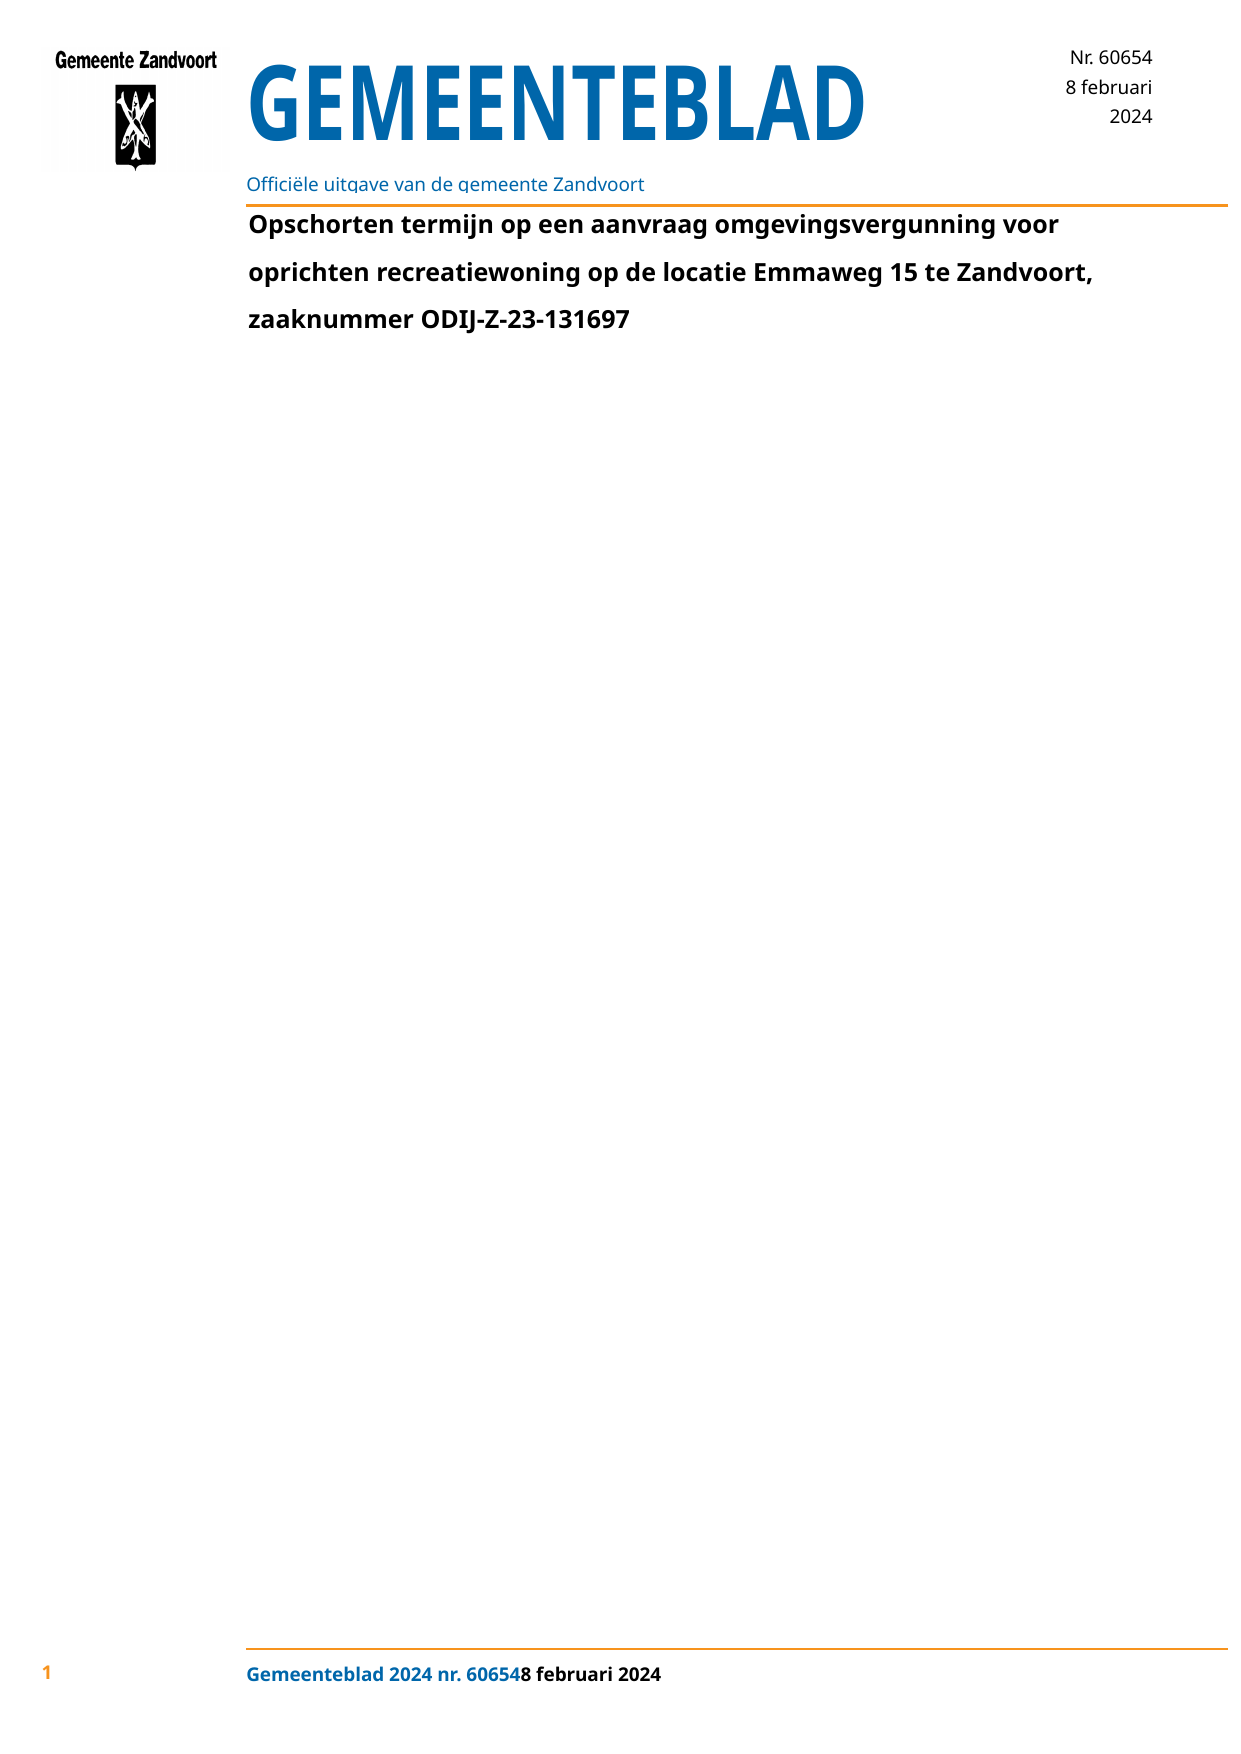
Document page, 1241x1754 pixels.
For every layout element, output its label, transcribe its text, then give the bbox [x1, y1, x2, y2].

picture [41, 47, 231, 172]
text Opschorten termijn op een aanvraag omgevingsvergunning voor oprichten recreatiewoning op de locatie Emmaweg 15 te Zandvoort, zaaknummer ODIJ-Z-23-131697 [248, 207, 1152, 336]
